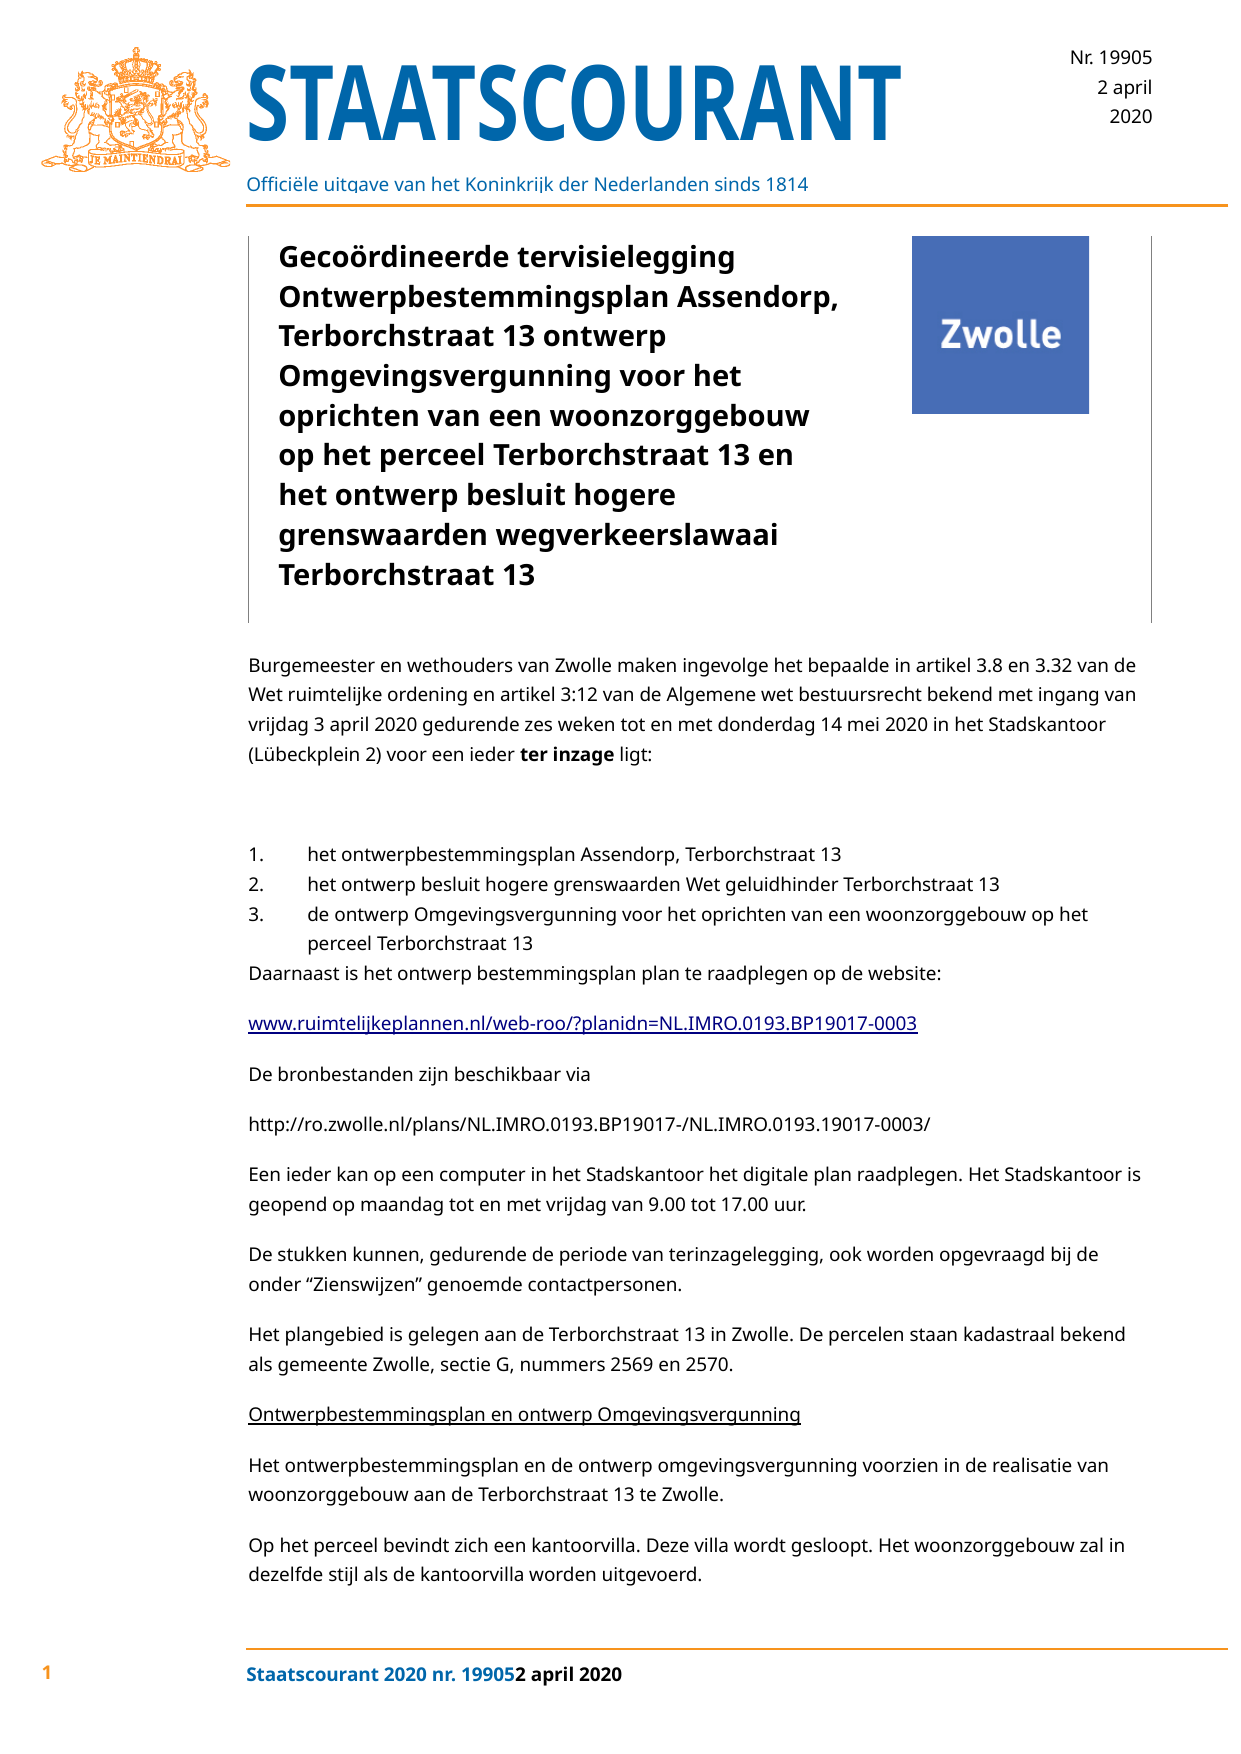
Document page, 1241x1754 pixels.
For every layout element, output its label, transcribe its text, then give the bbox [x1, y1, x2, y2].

text De stukken kunnen, gedurende de periode van terinzagelegging, ook worden opgevraagd bij de onder “Zienswijzen” genoemde contactpersonen. [248, 1242, 1152, 1297]
text De bronbestanden zijn beschikbaar via [248, 1061, 1152, 1087]
text Het plangebied is gelegen aan de Terborchstraat 13 in Zwolle. De percelen staan kadastraal bekend als gemeente Zwolle, sectie G, nummers 2569 en 2570. [248, 1322, 1152, 1377]
table_header [1090, 236, 1151, 413]
list de ontwerp Omgevingsvergunning voor het oprichten van een woonzorggebouw op het perceel Terborchstraat 13 [248, 901, 1152, 956]
text Het ontwerpbestemmingsplan en de ontwerp omgevingsvergunning voorzien in de realisatie van woonzorggebouw aan de Terborchstraat 13 te Zwolle. [248, 1452, 1152, 1507]
text www.ruimtelijkeplannen.nl/web-roo/?planidn=NL.IMRO.0193.BP19017-0003 [248, 1010, 1152, 1036]
table_header [850, 236, 912, 413]
list het ontwerp besluit hogere grenswaarden Wet geluidhinder Terborchstraat 13 [248, 871, 1152, 897]
table_header [850, 414, 1151, 623]
text Ontwerpbestemmingsplan en ontwerp Omgevingsvergunning [248, 1402, 1152, 1427]
picture [912, 236, 1090, 414]
list het ontwerpbestemmingsplan Assendorp, Terborchstraat 13 [248, 842, 1152, 867]
text Een ieder kan op een computer in het Stadskantoor het digitale plan raadplegen. Het Stadskantoor is geopend op maandag tot en met vrijdag van 9.00 tot 17.00 uur. [248, 1162, 1152, 1217]
picture [41, 47, 231, 172]
text http://ro.zwolle.nl/plans/NL.IMRO.0193.BP19017-/NL.IMRO.0193.19017-0003/ [248, 1111, 1152, 1137]
text Op het perceel bevindt zich een kantoorvilla. Deze villa wordt gesloopt. Het woonzorggebouw zal in dezelfde stijl als de kantoorvilla worden uitgevoerd. [248, 1532, 1152, 1587]
table_header Gecoördineerde tervisielegging Ontwerpbestemmingsplan Assendorp, Terborchstraat 13 ontwerp Omgevingsvergunning voor het oprichten van een woonzorggebouw op het perceel Terborchstraat 13 en het ontwerp besluit hogere grenswaarden wegverkeerslawaai Terborchstraat 13 [249, 236, 850, 623]
text Daarnaast is het ontwerp bestemmingsplan plan te raadplegen op de website: [248, 960, 1152, 986]
text Burgemeester en wethouders van Zwolle maken ingevolge het bepaalde in artikel 3.8 en 3.32 van de Wet ruimtelijke ordening en artikel 3:12 van de Algemene wet bestuursrecht bekend met ingang van vrijdag 3 april 2020 gedurende zes weken tot en met donderdag 14 mei 2020 in het Stadskantoor (Lübeckplein 2) voor een ieder ter inzage ligt: [248, 652, 1152, 767]
